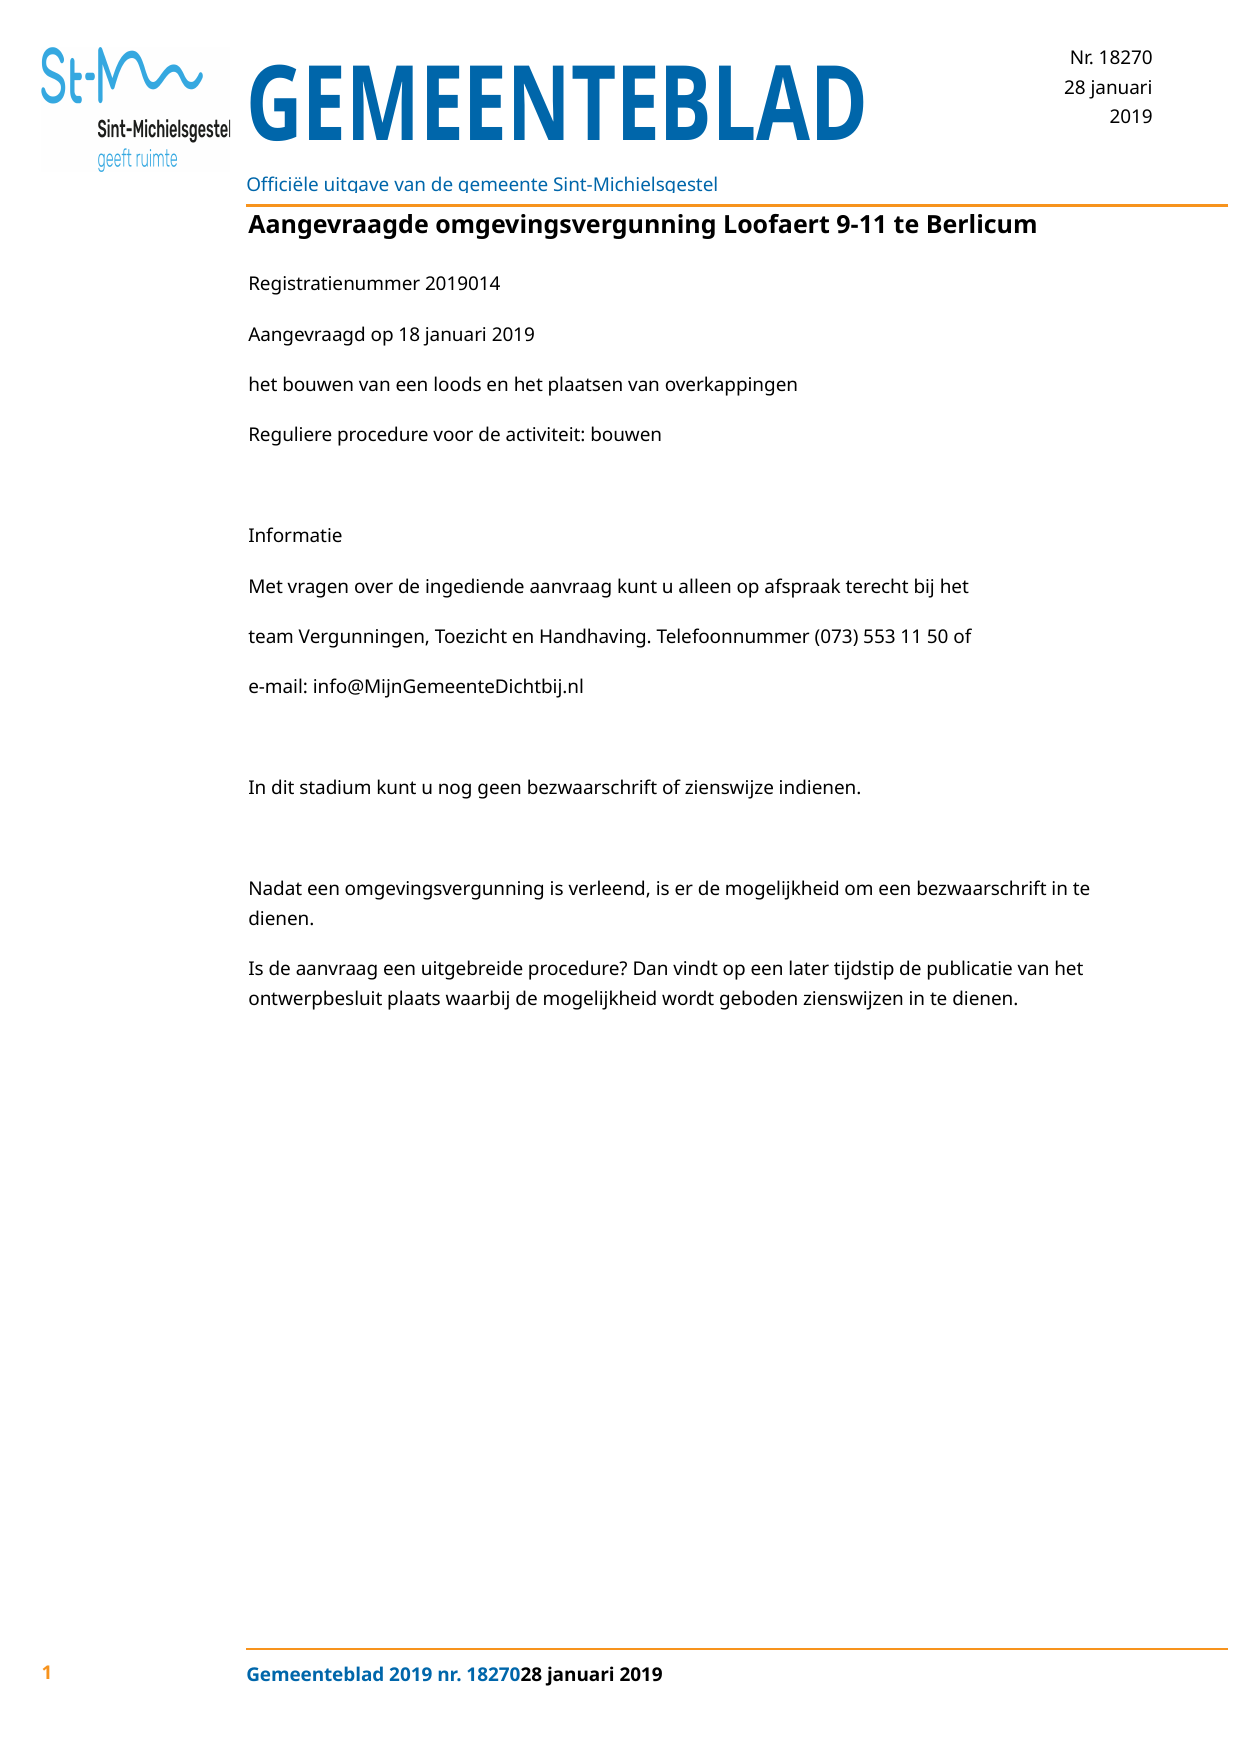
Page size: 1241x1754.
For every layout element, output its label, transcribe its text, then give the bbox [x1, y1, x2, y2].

text Aangevraagde omgevingsvergunning Loofaert 9-11 te Berlicum [248, 207, 1152, 241]
text Aangevraagd op 18 januari 2019 [248, 321, 1152, 346]
text e-mail: info@MijnGemeenteDichtbij.nl [248, 674, 1152, 699]
text Informatie [248, 522, 1152, 548]
text Reguliere procedure voor de activiteit: bouwen [248, 422, 1152, 447]
text het bouwen van een loods en het plaatsen van overkappingen [248, 371, 1152, 397]
text Is de aanvraag een uitgebreide procedure? Dan vindt op een later tijdstip de publicatie van het ontwerpbesluit plaats waarbij de mogelijkheid wordt geboden zienswijzen in te dienen. [248, 955, 1152, 1011]
picture [41, 47, 231, 172]
text Met vragen over de ingediende aanvraag kunt u alleen op afspraak terecht bij het [248, 573, 1152, 598]
text Nadat een omgevingsvergunning is verleend, is er de mogelijkheid om een bezwaarschrift in te dienen. [248, 875, 1152, 931]
text In dit stadium kunt u nog geen bezwaarschrift of zienswijze indienen. [248, 774, 1152, 800]
text team Vergunningen, Toezicht en Handhaving. Telefoonnummer (073) 553 11 50 of [248, 623, 1152, 649]
text Registratienummer 2019014 [248, 270, 1152, 296]
